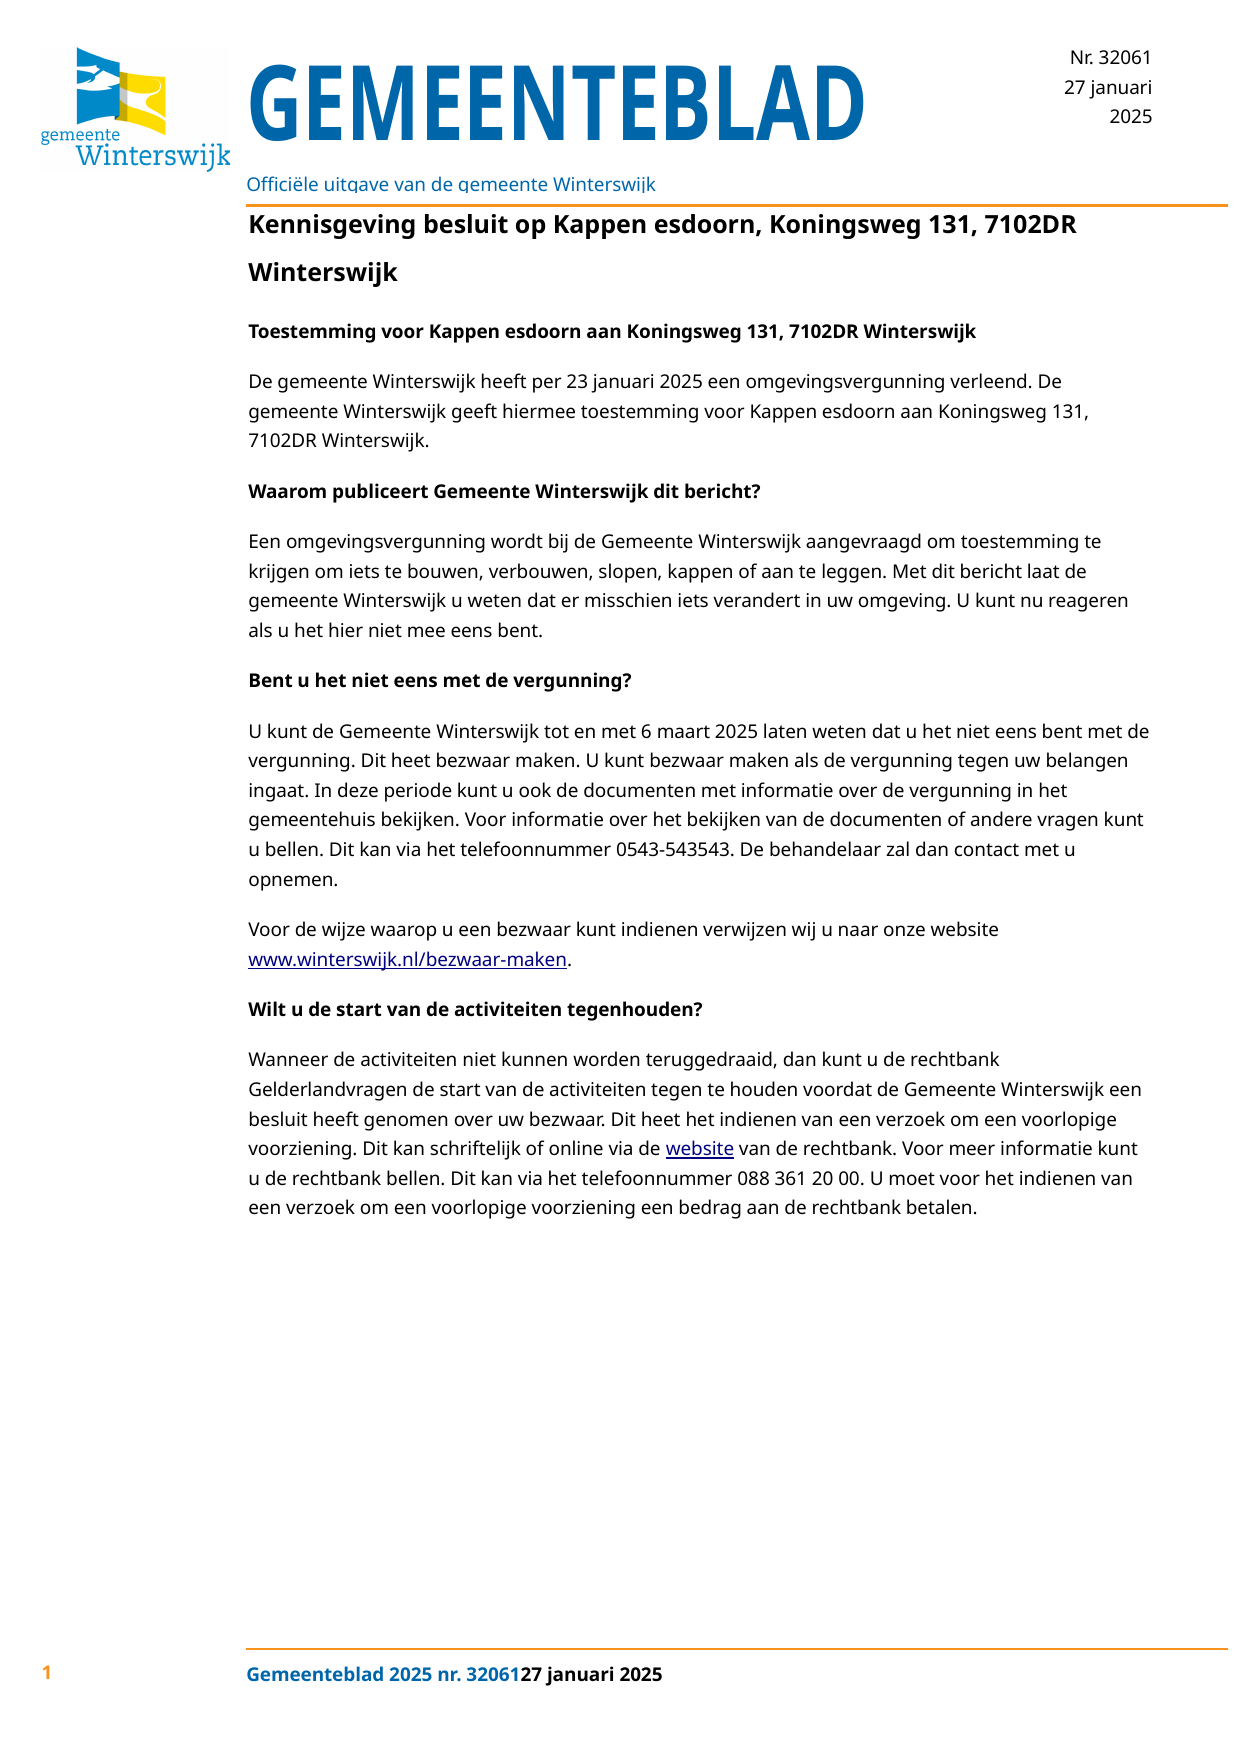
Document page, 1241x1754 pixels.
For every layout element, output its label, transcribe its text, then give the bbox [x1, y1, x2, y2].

text De gemeente Winterswijk heeft per 23 januari 2025 een omgevingsvergunning verleend. De gemeente Winterswijk geeft hiermee toestemming voor Kappen esdoorn aan Koningsweg 131, 7102DR Winterswijk. [248, 368, 1152, 453]
text Waarom publiceert Gemeente Winterswijk dit bericht? [248, 478, 1152, 504]
text Wilt u de start van de activiteiten tegenhouden? [248, 996, 1152, 1022]
picture [41, 47, 231, 172]
text Kennisgeving besluit op Kappen esdoorn, Koningsweg 131, 7102DR Winterswijk [248, 207, 1152, 288]
text Wanneer de activiteiten niet kunnen worden teruggedraaid, dan kunt u de rechtbank Gelderlandvragen de start van de activiteiten tegen te houden voordat de Gemeente Winterswijk een besluit heeft genomen over uw bezwaar. Dit heet het indienen van een verzoek om een voorlopige voorziening. Dit kan schriftelijk of online via de website van de rechtbank. Voor meer informatie kunt u de rechtbank bellen. Dit kan via het telefoonnummer 088 361 20 00. U moet voor het indienen van een verzoek om een voorlopige voorziening een bedrag aan de rechtbank betalen. [248, 1047, 1152, 1220]
picture [225, 153, 231, 162]
text U kunt de Gemeente Winterswijk tot en met 6 maart 2025 laten weten dat u het niet eens bent met de vergunning. Dit heet bezwaar maken. U kunt bezwaar maken als de vergunning tegen uw belangen ingaat. In deze periode kunt u ook de documenten met informatie over de vergunning in het gemeentehuis bekijken. Voor informatie over het bekijken van de documenten of andere vragen kunt u bellen. Dit kan via het telefoonnummer 0543-543543. De behandelaar zal dan contact met u opnemen. [248, 718, 1152, 892]
text Een omgevingsvergunning wordt bij de Gemeente Winterswijk aangevraagd om toestemming te krijgen om iets te bouwen, verbouwen, slopen, kappen of aan te leggen. Met dit bericht laat de gemeente Winterswijk u weten dat er misschien iets verandert in uw omgeving. U kunt nu reageren als u het hier niet mee eens bent. [248, 528, 1152, 643]
text Voor de wijze waarop u een bezwaar kunt indienen verwijzen wij u naar onze website www.winterswijk.nl/bezwaar-maken. [248, 916, 1152, 972]
text Toestemming voor Kappen esdoorn aan Koningsweg 131, 7102DR Winterswijk [248, 318, 1152, 344]
text Bent u het niet eens met de vergunning? [248, 667, 1152, 693]
